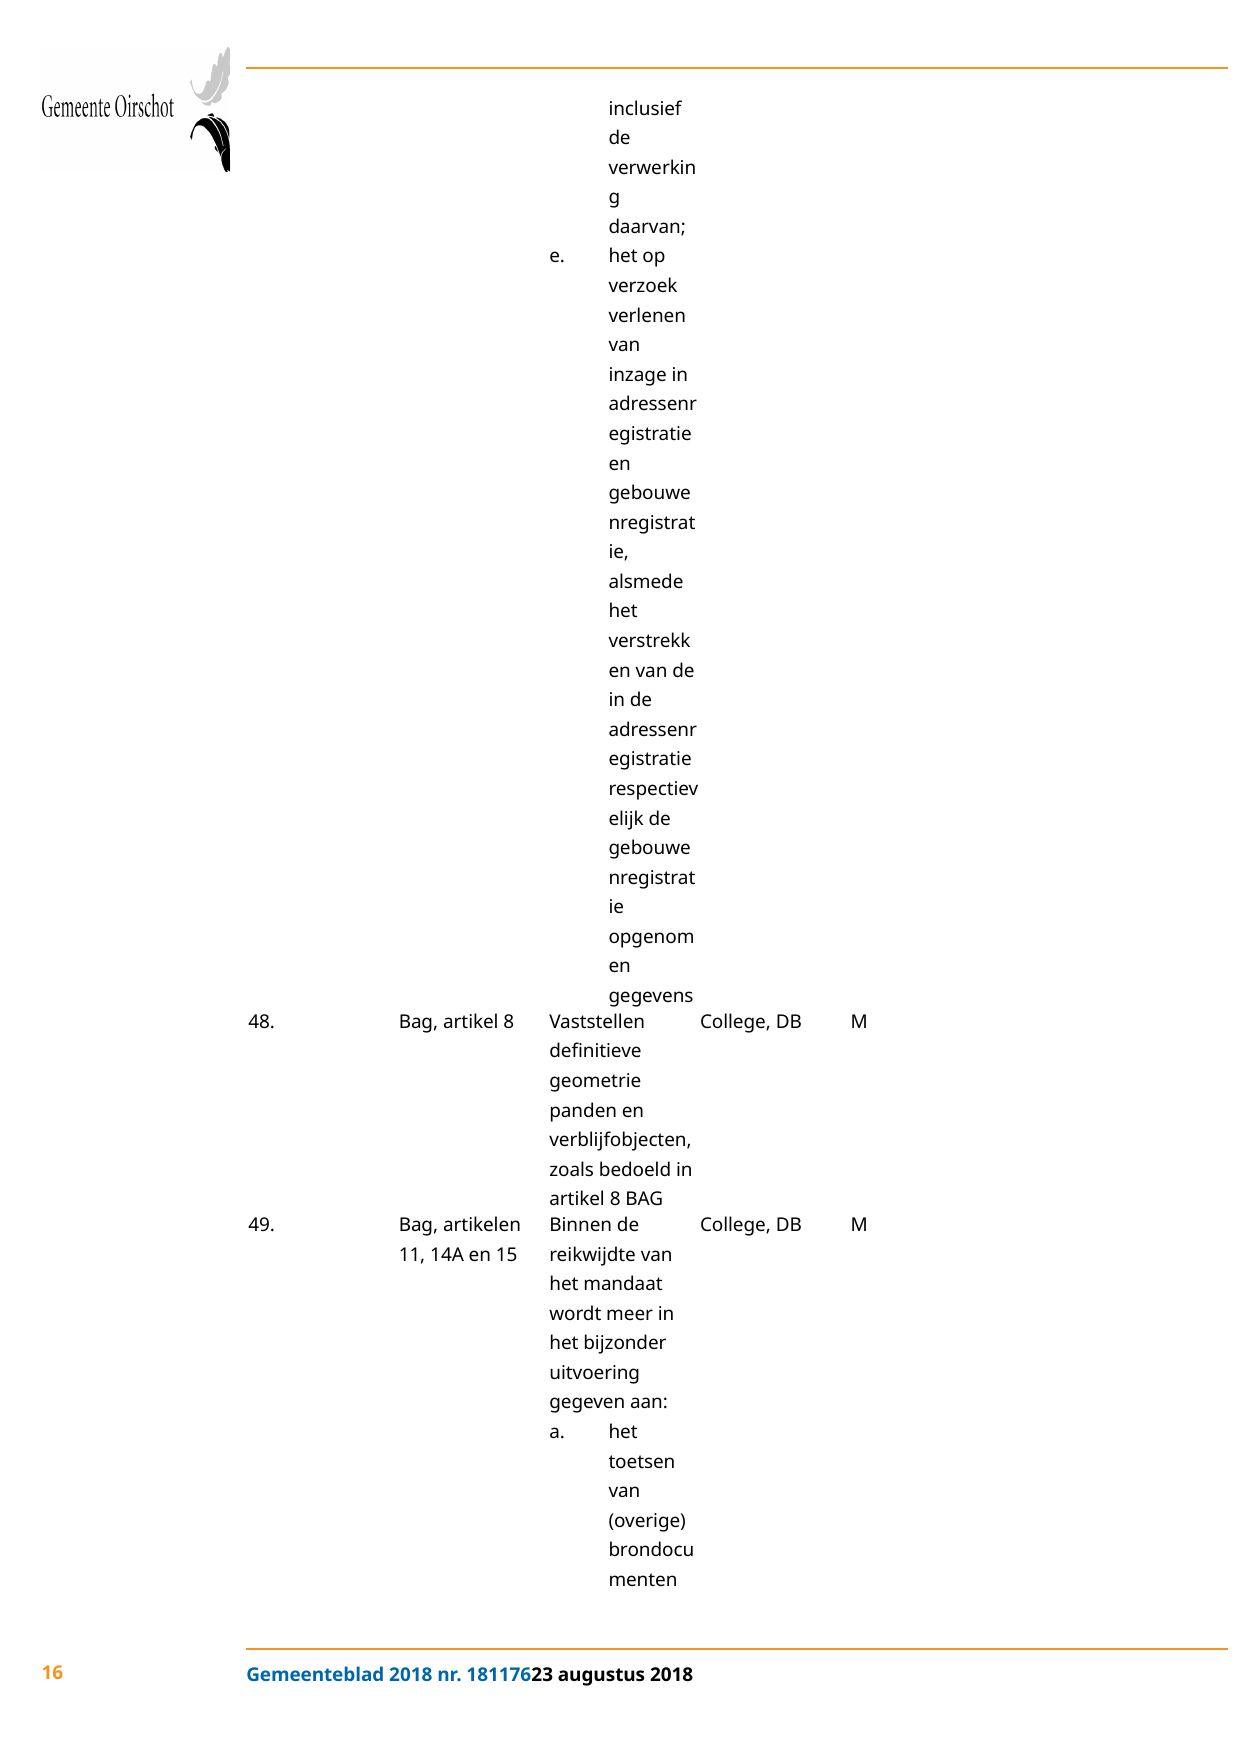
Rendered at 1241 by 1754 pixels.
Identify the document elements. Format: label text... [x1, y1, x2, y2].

table_cell [1001, 1008, 1152, 1211]
table_cell inclusief de verwerking daarvan; het op verzoek verlenen van inzage in adressenregistratie en gebouwenregistratie, alsmede het verstrekken van de in de adressenregistratie respectievelijk de gebouwenregistratie opgenomen gegevens [549, 95, 700, 1008]
picture [41, 47, 231, 172]
table_cell [1001, 95, 1152, 1008]
table_cell Vaststellen definitieve geometrie panden en verblijfobjecten, zoals bedoeld in artikel 8 BAG [549, 1008, 700, 1211]
table_cell [248, 1008, 398, 1211]
table_cell M [850, 1211, 1001, 1592]
table_cell [248, 1211, 398, 1592]
table_cell Bag, artikelen 11, 14A en 15 [399, 1211, 549, 1592]
table_cell [399, 95, 549, 1008]
table_cell College, DB [700, 1211, 850, 1592]
table_cell [850, 95, 1001, 1008]
table_cell [700, 95, 850, 1008]
table_cell [1001, 1211, 1152, 1592]
table_cell [248, 95, 398, 1008]
table_cell College, DB [700, 1008, 850, 1211]
table_cell Bag, artikel 8 [399, 1008, 549, 1211]
table_cell Binnen de reikwijdte van het mandaat wordt meer in het bijzonder uitvoering gegeven aan: het toetsen van (overige) brondocumenten [549, 1211, 700, 1592]
table_cell M [850, 1008, 1001, 1211]
